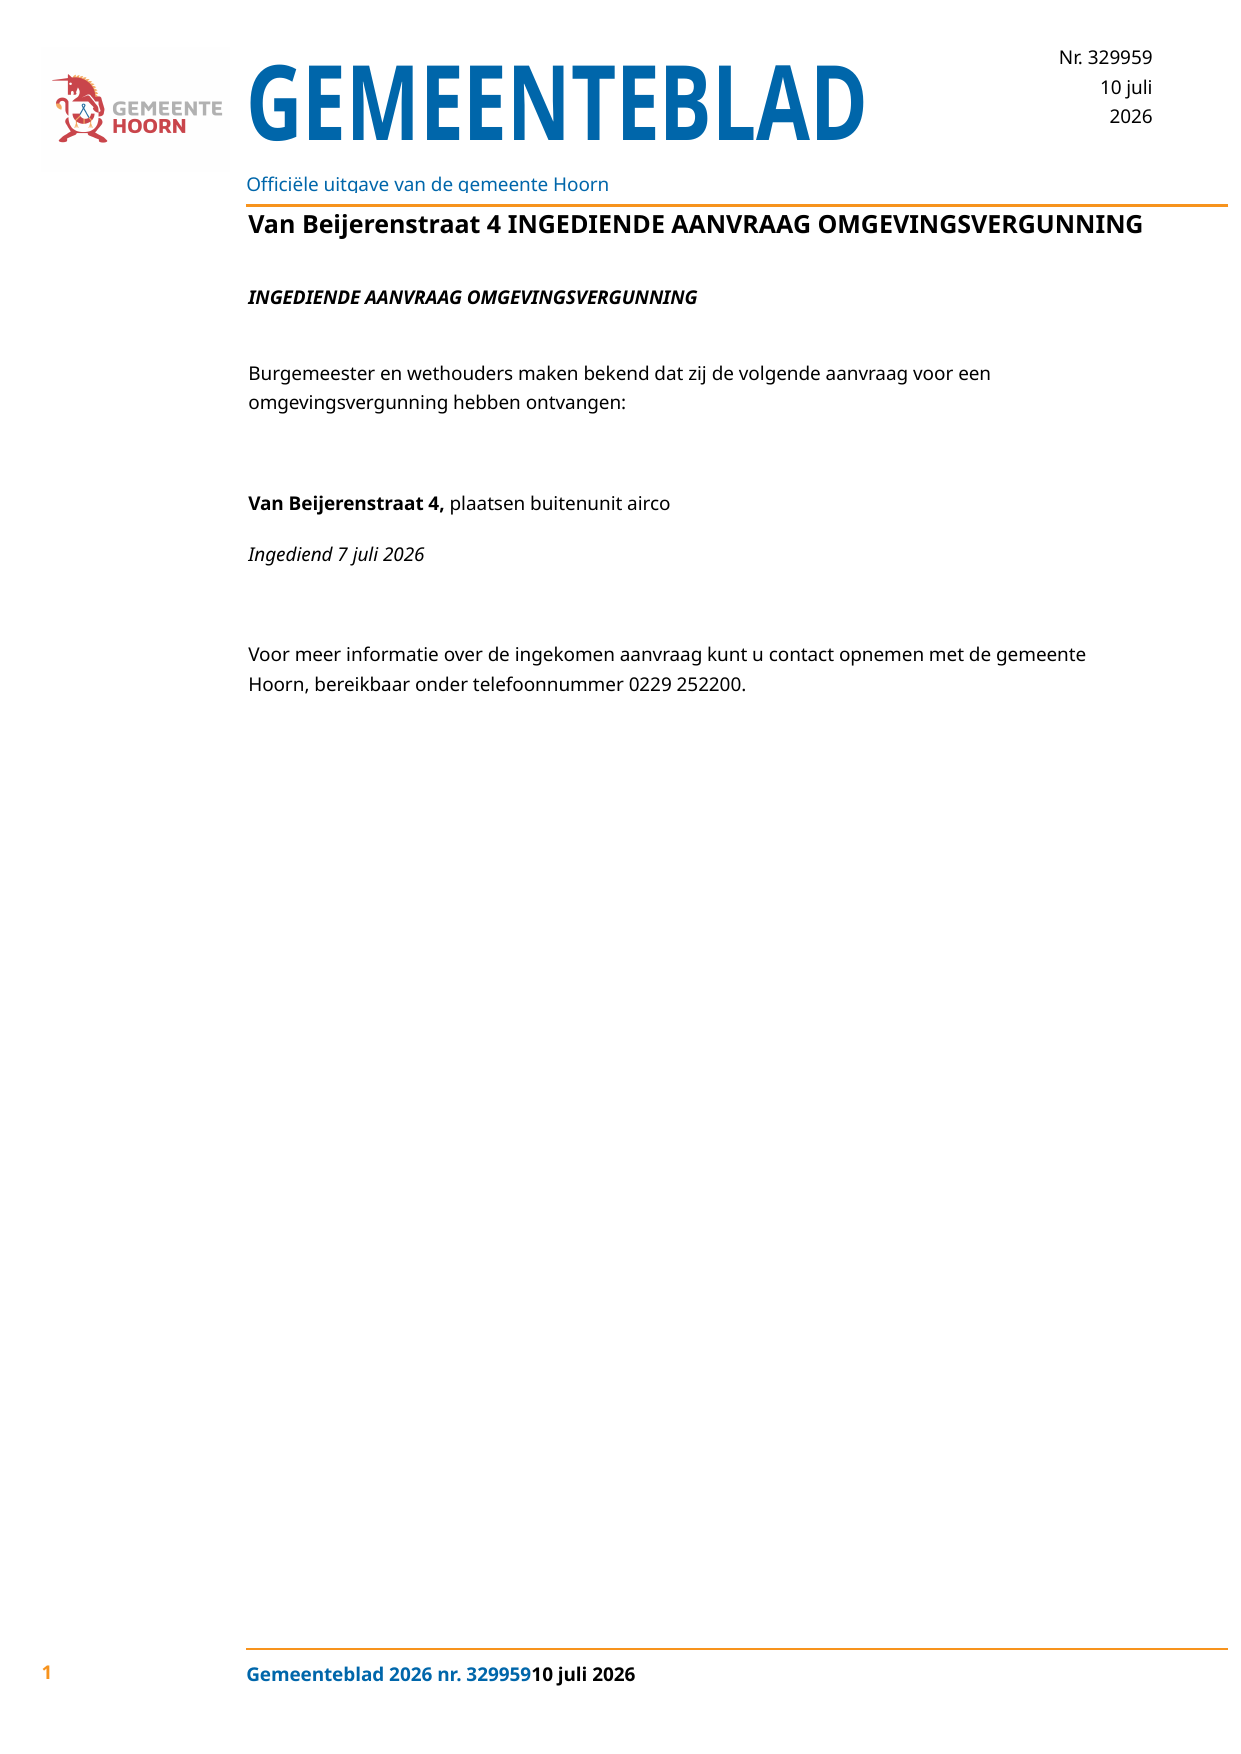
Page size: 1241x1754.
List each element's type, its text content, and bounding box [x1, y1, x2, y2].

text INGEDIENDE AANVRAAG OMGEVINGSVERGUNNING [248, 284, 1152, 309]
text Voor meer informatie over de ingekomen aanvraag kunt u contact opnemen met de gemeente Hoorn, bereikbaar onder telefoonnummer 0229 252200. [248, 642, 1152, 697]
picture [41, 47, 231, 172]
text Burgemeester en wethouders maken bekend dat zij de volgende aanvraag voor een omgevingsvergunning hebben ontvangen: [248, 360, 1152, 415]
text Ingediend 7 juli 2026 [248, 541, 1152, 567]
text Van Beijerenstraat 4, plaatsen buitenunit airco [248, 490, 1152, 516]
text Van Beijerenstraat 4 INGEDIENDE AANVRAAG OMGEVINGSVERGUNNING [248, 207, 1152, 241]
